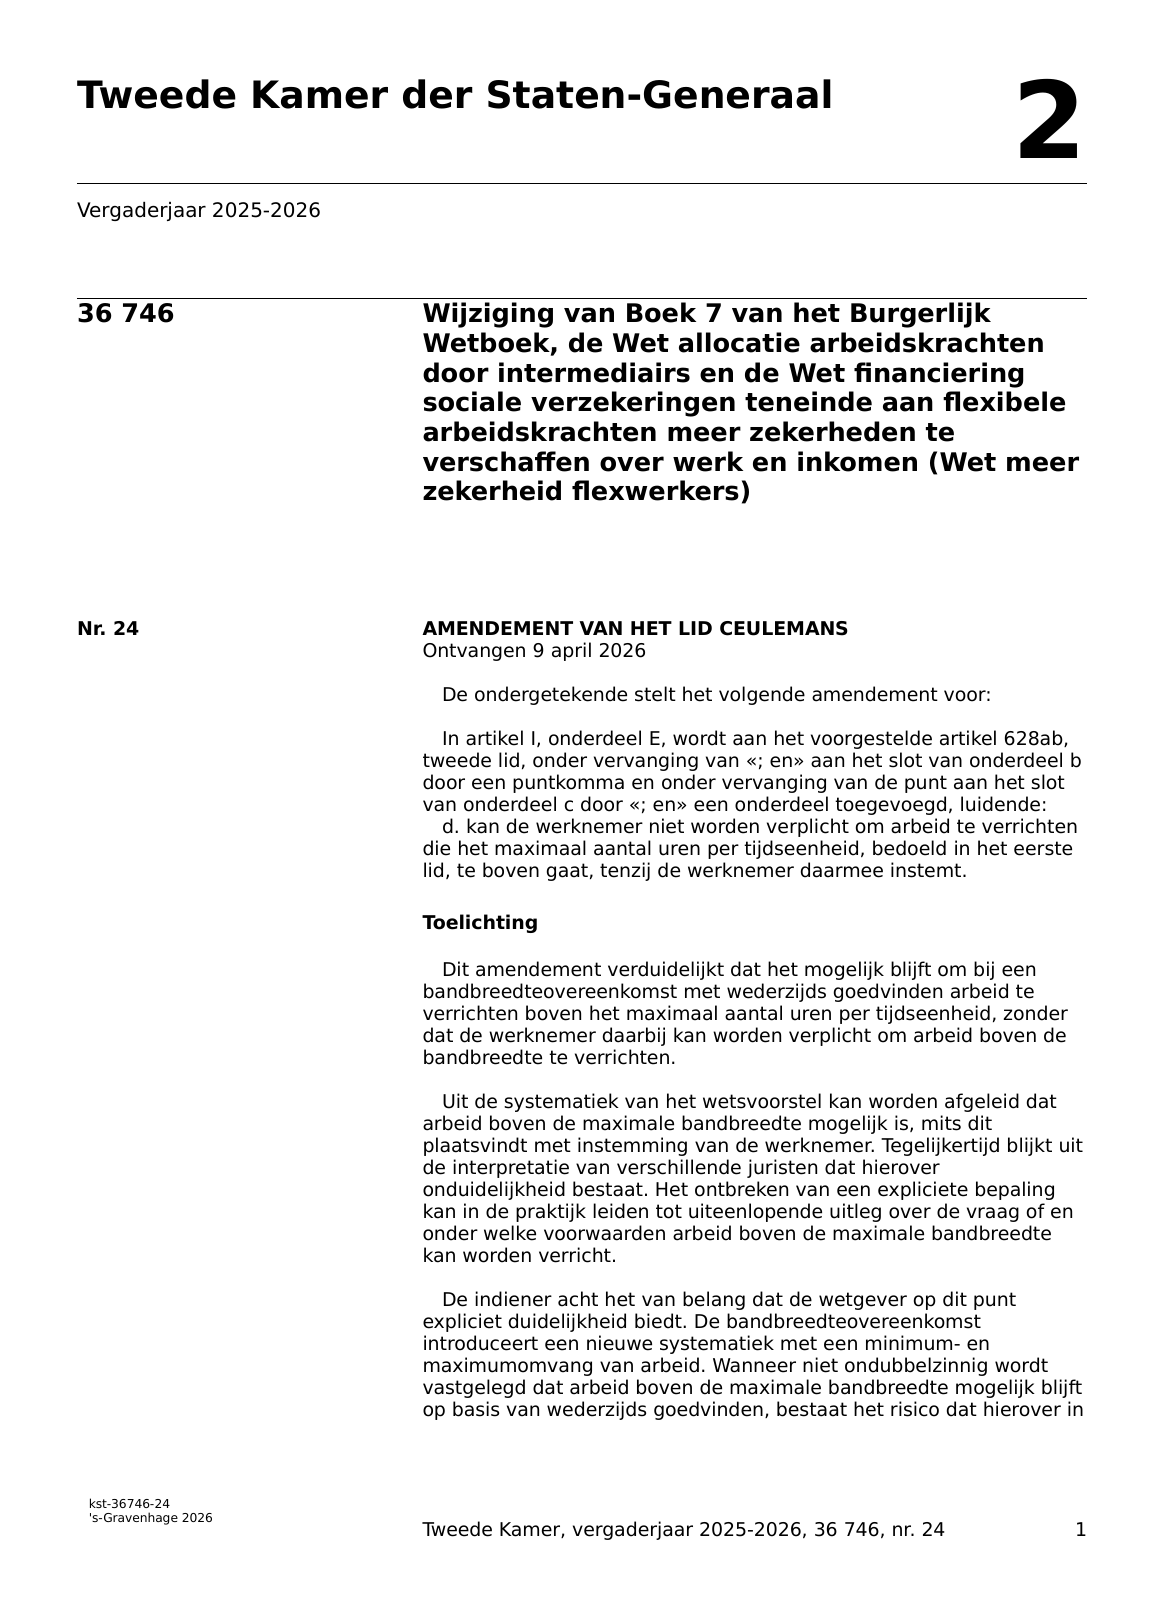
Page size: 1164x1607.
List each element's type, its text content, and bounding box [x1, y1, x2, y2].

text Dit amendement verduidelijkt dat het mogelijk blijft om bij een bandbreedteovereenkomst met wederzijds goedvinden arbeid te verrichten boven het maximaal aantal uren per tijdseenheid, zonder dat de werknemer daarbij kan worden verplicht om arbeid boven de bandbreedte te verrichten. [422, 959, 1087, 1069]
table_cell Vergaderjaar 2025-2026 [77, 184, 1087, 298]
table_header 2 [886, 59, 1087, 183]
text Ontvangen 9 april 2026 [422, 640, 1087, 662]
text De indiener acht het van belang dat de wetgever op dit punt expliciet duidelijkheid biedt. De bandbreedteovereenkomst introduceert een nieuwe systematiek met een minimum- en maximumomvang van arbeid. Wanneer niet ondubbelzinnig wordt vastgelegd dat arbeid boven de maximale bandbreedte mogelijk blijft op basis van wederzijds goedvinden, bestaat het risico dat hierover in [422, 1289, 1087, 1421]
text Uit de systematiek van het wetsvoorstel kan worden afgeleid dat arbeid boven de maximale bandbreedte mogelijk is, mits dit plaatsvindt met instemming van de werknemer. Tegelijkertijd blijkt uit de interpretatie van verschillende juristen dat hierover onduidelijkheid bestaat. Het ontbreken van een expliciete bepaling kan in de praktijk leiden tot uiteenlopende uitleg over de vraag of en onder welke voorwaarden arbeid boven de maximale bandbreedte kan worden verricht. [422, 1091, 1087, 1267]
text De ondergetekende stelt het volgende amendement voor: [422, 684, 1087, 706]
subtitle Nr. 24 AMENDEMENT VAN HET LID CEULEMANS [77, 618, 1087, 640]
text kst-36746-24 [88, 1497, 323, 1511]
subtitle 36 746 Wijziging van Boek 7 van het Burgerlijk Wetboek, de Wet allocatie arbeidskrachten door intermediairs en de Wet financiering sociale verzekeringen teneinde aan flexibele arbeidskrachten meer zekerheden te verschaffen over werk en inkomen (Wet meer zekerheid flexwerkers) [77, 299, 1087, 507]
table_header Tweede Kamer der Staten-Generaal [77, 59, 886, 183]
subtitle Toelichting [422, 912, 1087, 934]
text d. kan de werknemer niet worden verplicht om arbeid te verrichten die het maximaal aantal uren per tijdseenheid, bedoeld in het eerste lid, te boven gaat, tenzij de werknemer daarmee instemt. [422, 816, 1087, 882]
text 's-Gravenhage 2026 [88, 1511, 323, 1525]
text In artikel I, onderdeel E, wordt aan het voorgestelde artikel 628ab, tweede lid, onder vervanging van «; en» aan het slot van onderdeel b door een puntkomma en onder vervanging van de punt aan het slot van onderdeel c door «; en» een onderdeel toegevoegd, luidende: [422, 728, 1087, 816]
